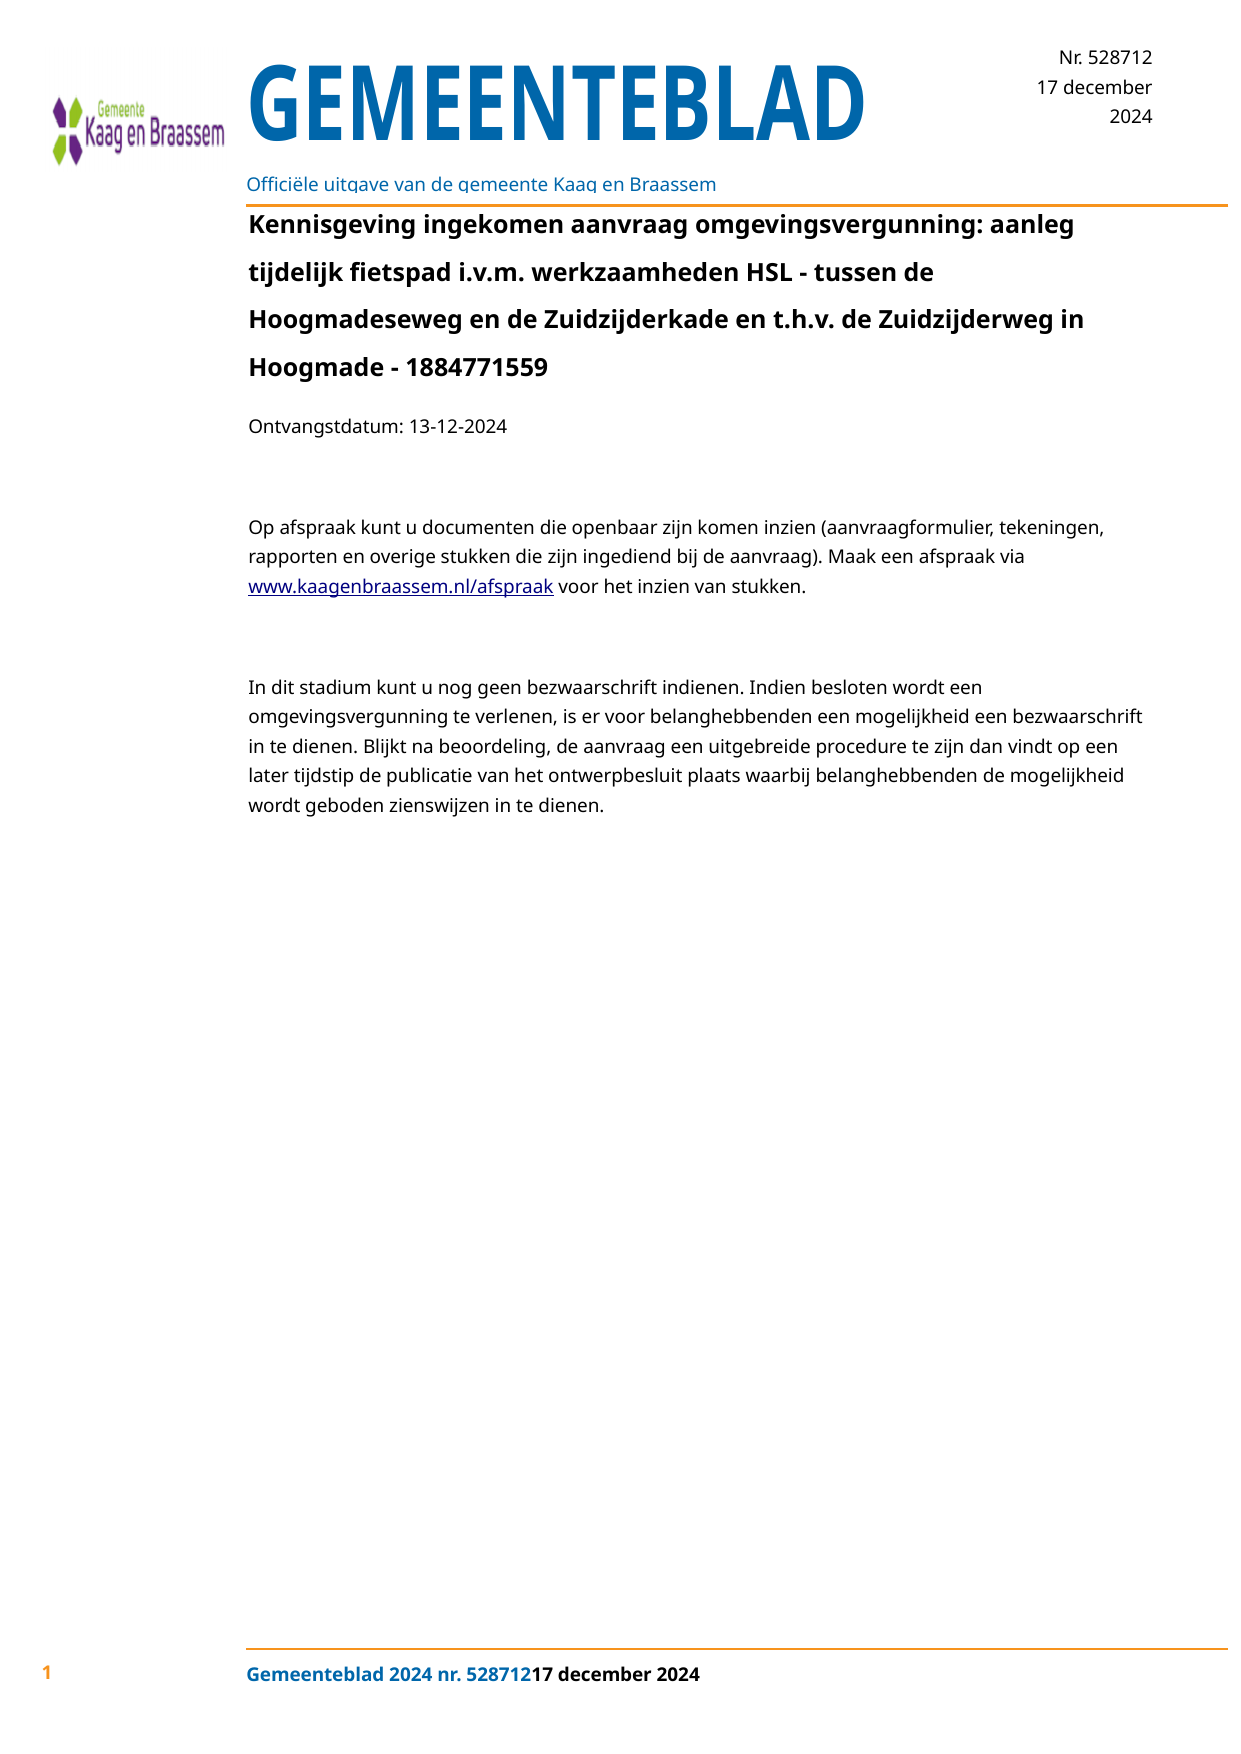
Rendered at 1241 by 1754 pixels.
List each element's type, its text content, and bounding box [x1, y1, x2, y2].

picture [41, 47, 231, 172]
text Ontvangstdatum: 13-12-2024 [248, 413, 1152, 439]
text Op afspraak kunt u documenten die openbaar zijn komen inzien (aanvraagformulier, tekeningen, rapporten en overige stukken die zijn ingediend bij de aanvraag). Maak een afspraak via www.kaagenbraassem.nl/afspraak voor het inzien van stukken. [248, 514, 1152, 599]
text Kennisgeving ingekomen aanvraag omgevingsvergunning: aanleg tijdelijk fietspad i.v.m. werkzaamheden HSL - tussen de Hoogmadeseweg en de Zuidzijderkade en t.h.v. de Zuidzijderweg in Hoogmade - 1884771559 [248, 207, 1152, 384]
text In dit stadium kunt u nog geen bezwaarschrift indienen. Indien besloten wordt een omgevingsvergunning te verlenen, is er voor belanghebbenden een mogelijkheid een bezwaarschrift in te dienen. Blijkt na beoordeling, de aanvraag een uitgebreide procedure te zijn dan vindt op een later tijdstip de publicatie van het ontwerpbesluit plaats waarbij belanghebbenden de mogelijkheid wordt geboden zienswijzen in te dienen. [248, 674, 1152, 818]
